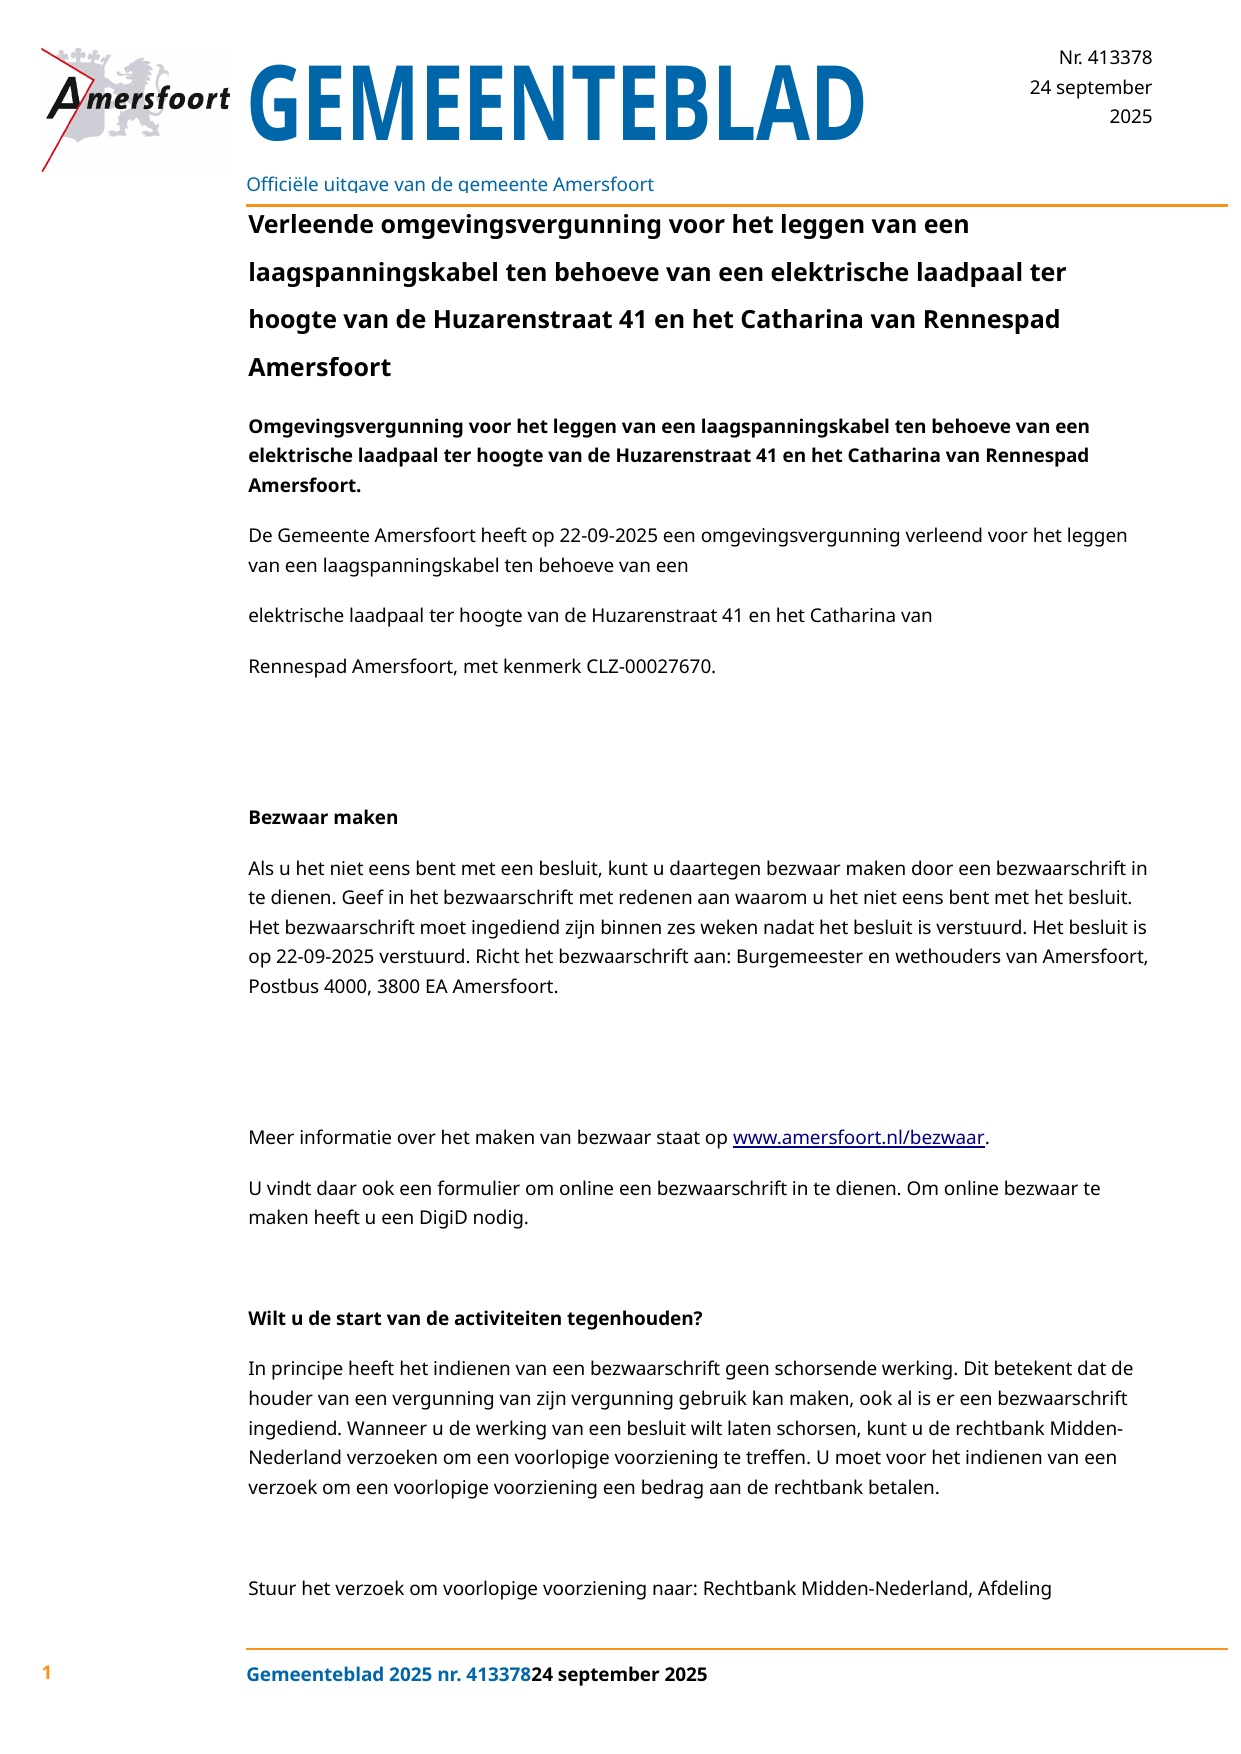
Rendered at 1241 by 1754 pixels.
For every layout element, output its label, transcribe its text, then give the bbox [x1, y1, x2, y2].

text Rennespad Amersfoort, met kenmerk CLZ-00027670. [248, 653, 1152, 679]
text Verleende omgevingsvergunning voor het leggen van een laagspanningskabel ten behoeve van een elektrische laadpaal ter hoogte van de Huzarenstraat 41 en het Catharina van Rennespad Amersfoort [248, 207, 1152, 384]
text Als u het niet eens bent met een besluit, kunt u daartegen bezwaar maken door een bezwaarschrift in te dienen. Geef in het bezwaarschrift met redenen aan waarom u het niet eens bent met het besluit. Het bezwaarschrift moet ingediend zijn binnen zes weken nadat het besluit is verstuurd. Het besluit is op 22-09-2025 verstuurd. Richt het bezwaarschrift aan: Burgemeester en wethouders van Amersfoort, Postbus 4000, 3800 EA Amersfoort. [248, 855, 1152, 999]
text U vindt daar ook een formulier om online een bezwaarschrift in te dienen. Om online bezwaar te maken heeft u een DigiD nodig. [248, 1175, 1152, 1230]
text Bezwaar maken [248, 804, 1152, 830]
text In principe heeft het indienen van een bezwaarschrift geen schorsende werking. Dit betekent dat de houder van een vergunning van zijn vergunning gebruik kan maken, ook al is er een bezwaarschrift ingediend. Wanneer u de werking van een besluit wilt laten schorsen, kunt u de rechtbank Midden-Nederland verzoeken om een voorlopige voorziening te treffen. U moet voor het indienen van een verzoek om een voorlopige voorziening een bedrag aan de rechtbank betalen. [248, 1356, 1152, 1500]
text elektrische laadpaal ter hoogte van de Huzarenstraat 41 en het Catharina van [248, 603, 1152, 628]
text De Gemeente Amersfoort heeft op 22-09-2025 een omgevingsvergunning verleend voor het leggen van een laagspanningskabel ten behoeve van een [248, 523, 1152, 578]
text Meer informatie over het maken van bezwaar staat op www.amersfoort.nl/bezwaar. [248, 1124, 1152, 1150]
text Stuur het verzoek om voorlopige voorziening naar: Rechtbank Midden-Nederland, Afdeling [248, 1575, 1152, 1601]
text Wilt u de start van de activiteiten tegenhouden? [248, 1305, 1152, 1331]
picture [41, 47, 231, 172]
text Omgevingsvergunning voor het leggen van een laagspanningskabel ten behoeve van een elektrische laadpaal ter hoogte van de Huzarenstraat 41 en het Catharina van Rennespad Amersfoort. [248, 413, 1152, 498]
